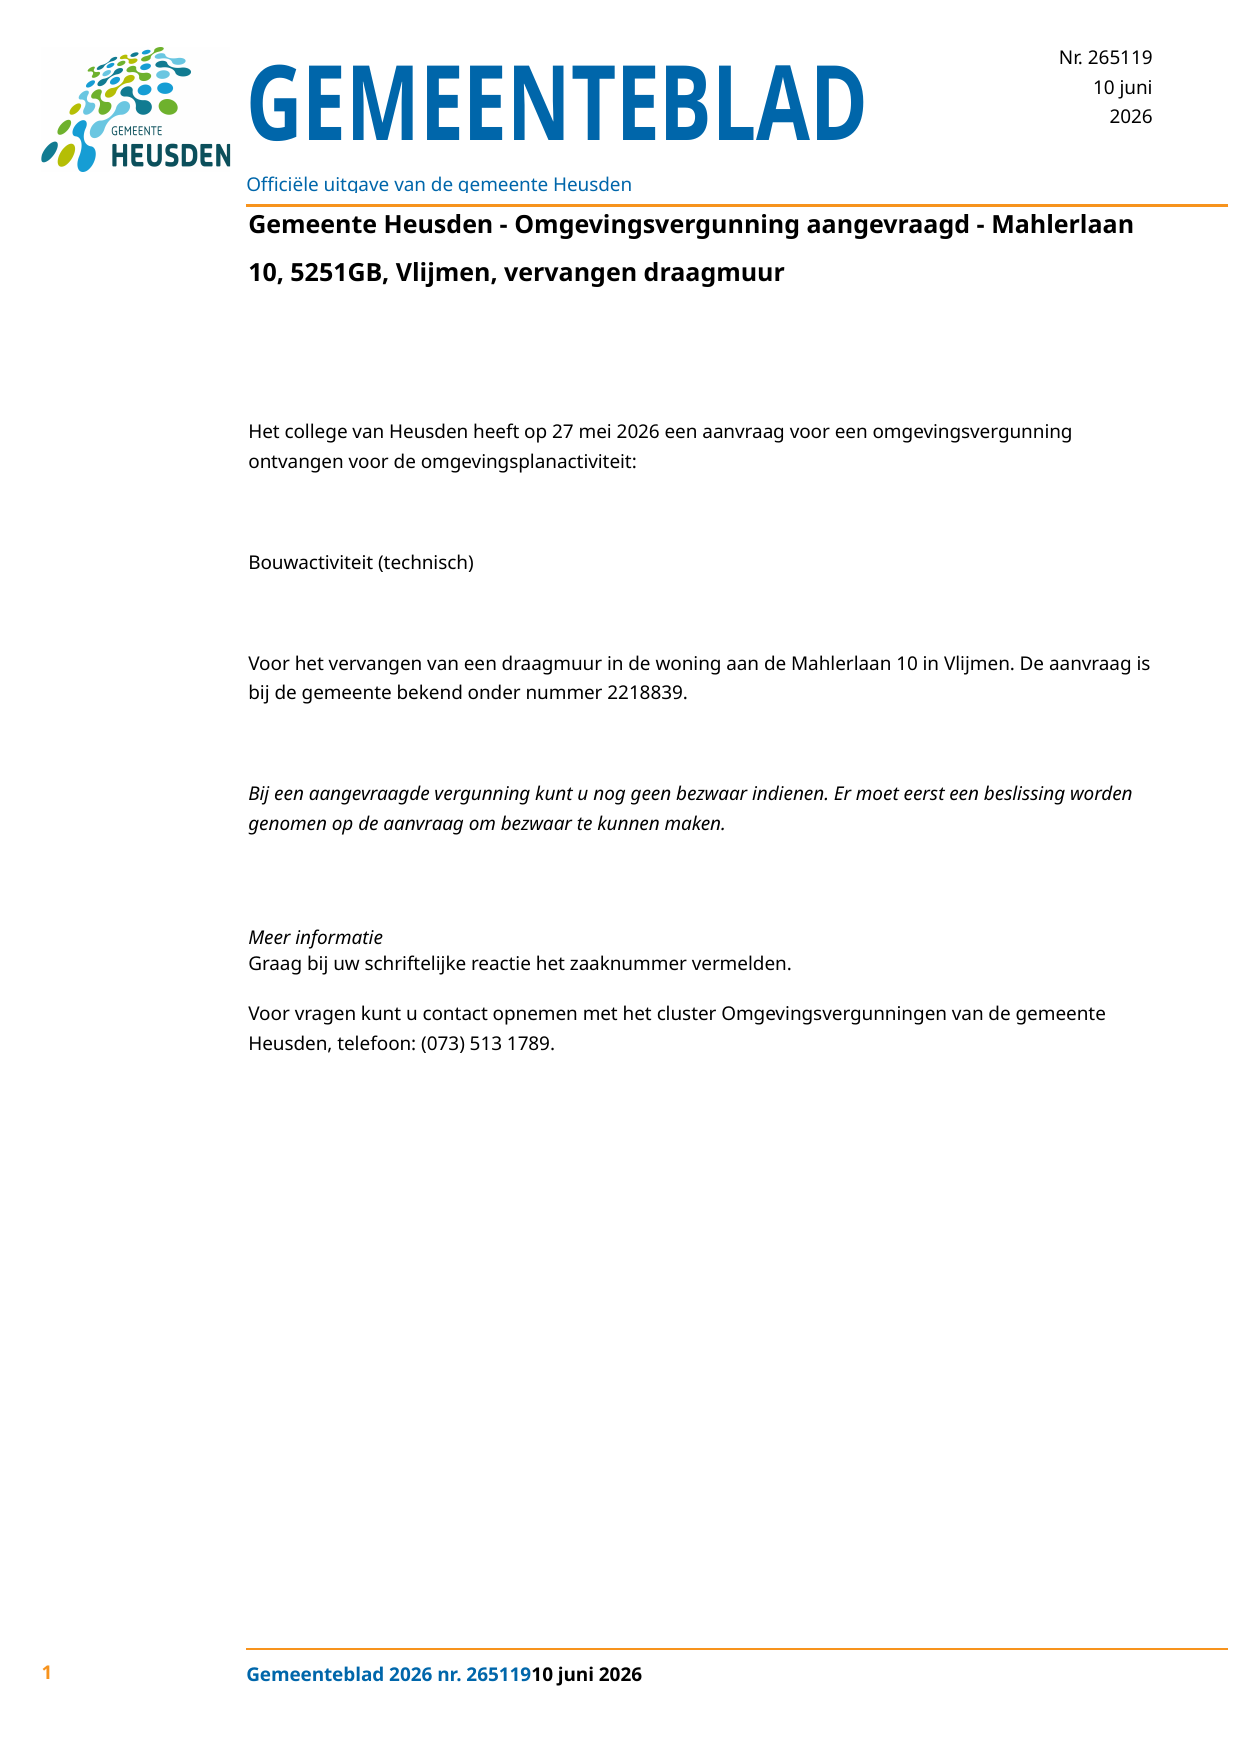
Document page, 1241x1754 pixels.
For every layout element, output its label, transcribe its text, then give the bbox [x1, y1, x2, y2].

text Voor het vervangen van een draagmuur in de woning aan de Mahlerlaan 10 in Vlijmen. De aanvraag is bij de gemeente bekend onder nummer 2218839. [248, 650, 1152, 705]
text Bouwactiviteit (technisch) [248, 549, 1152, 575]
text Meer informatie [248, 924, 1152, 950]
text Graag bij uw schriftelijke reactie het zaaknummer vermelden. [248, 950, 1152, 976]
text Gemeente Heusden - Omgevingsvergunning aangevraagd - Mahlerlaan 10, 5251GB, Vlijmen, vervangen draagmuur [248, 207, 1152, 288]
picture [41, 47, 231, 172]
text Het college van Heusden heeft op 27 mei 2026 een aanvraag voor een omgevingsvergunning ontvangen voor de omgevingsplanactiviteit: [248, 419, 1152, 474]
text Voor vragen kunt u contact opnemen met het cluster Omgevingsvergunningen van de gemeente Heusden, telefoon: (073) 513 1789. [248, 1001, 1152, 1056]
text Bij een aangevraagde vergunning kunt u nog geen bezwaar indienen. Er moet eerst een beslissing worden genomen op de aanvraag om bezwaar te kunnen maken. [248, 780, 1152, 836]
